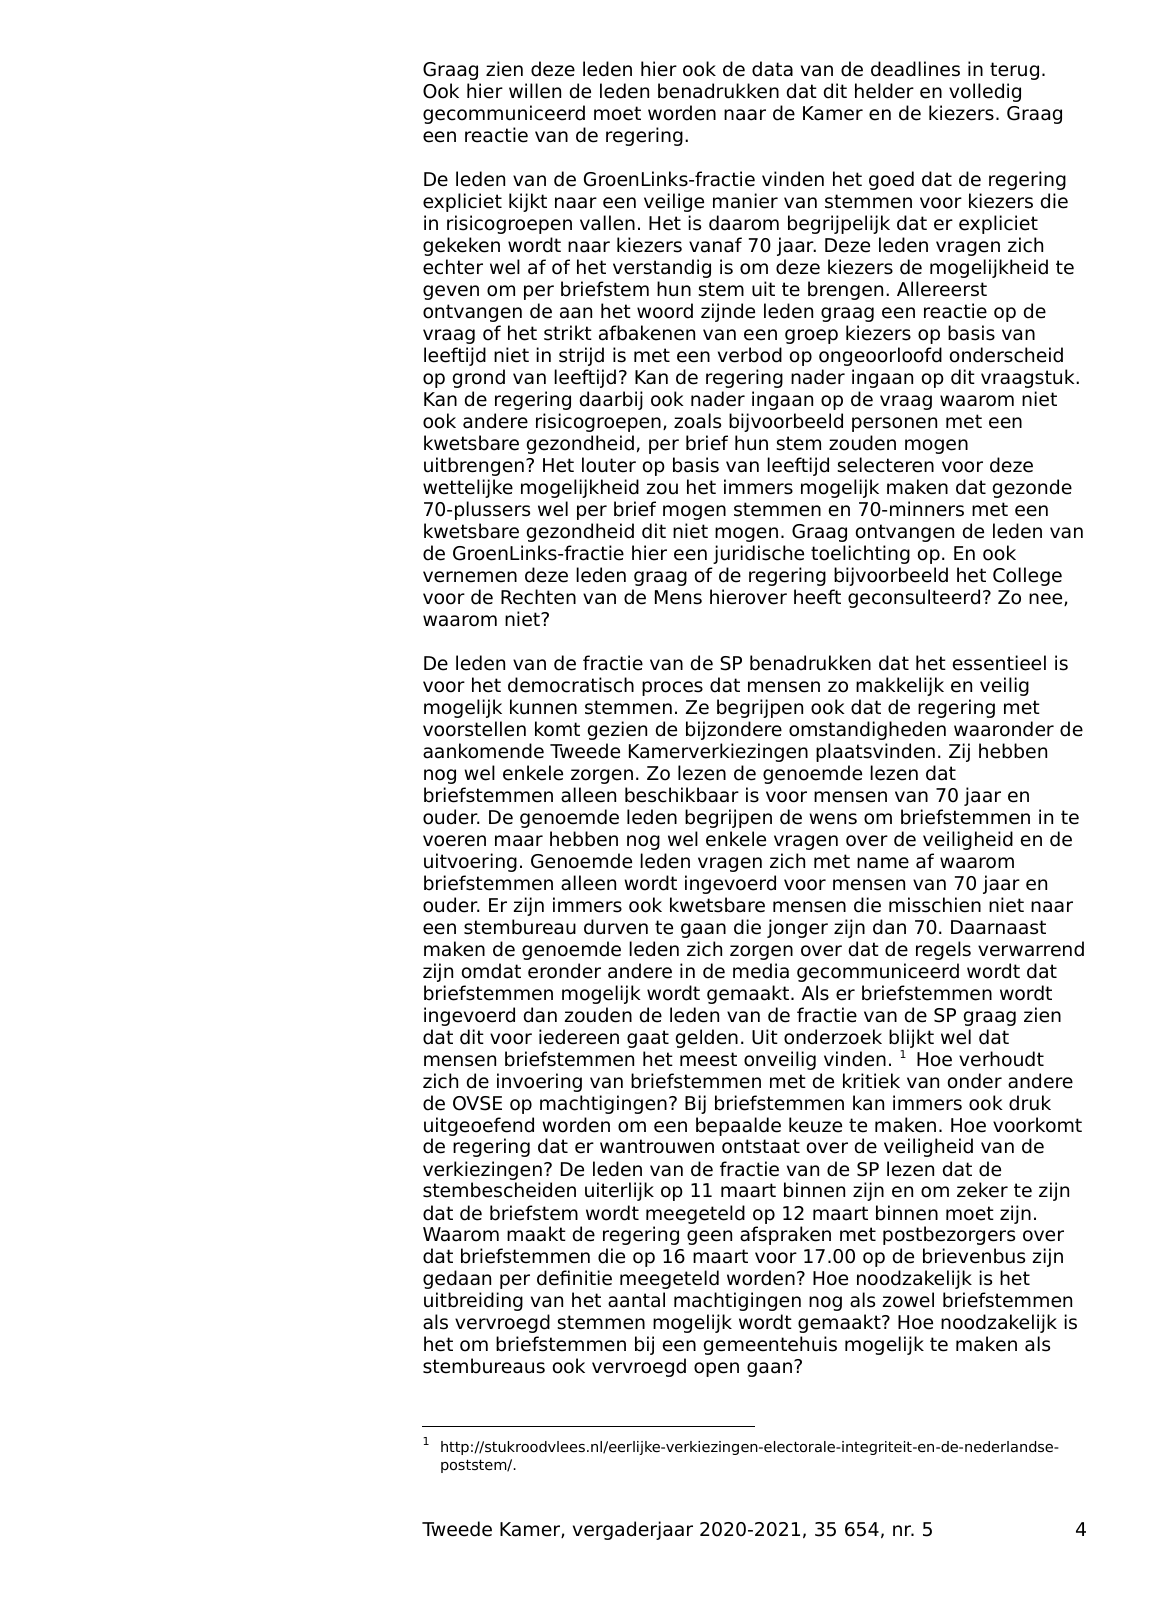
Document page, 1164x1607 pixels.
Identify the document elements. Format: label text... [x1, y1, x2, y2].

text De leden van de GroenLinks-fractie vinden het goed dat de regering expliciet kijkt naar een veilige manier van stemmen voor kiezers die in risicogroepen vallen. Het is daarom begrijpelijk dat er expliciet gekeken wordt naar kiezers vanaf 70 jaar. Deze leden vragen zich echter wel af of het verstandig is om deze kiezers de mogelijkheid te geven om per briefstem hun stem uit te brengen. Allereerst ontvangen de aan het woord zijnde leden graag een reactie op de vraag of het strikt afbakenen van een groep kiezers op basis van leeftijd niet in strijd is met een verbod op ongeoorloofd onderscheid op grond van leeftijd? Kan de regering nader ingaan op dit vraagstuk. Kan de regering daarbij ook nader ingaan op de vraag waarom niet ook andere risicogroepen, zoals bijvoorbeeld personen met een kwetsbare gezondheid, per brief hun stem zouden mogen uitbrengen? Het louter op basis van leeftijd selecteren voor deze wettelijke mogelijkheid zou het immers mogelijk maken dat gezonde 70-plussers wel per brief mogen stemmen en 70-minners met een kwetsbare gezondheid dit niet mogen. Graag ontvangen de leden van de GroenLinks-fractie hier een juridische toelichting op. En ook vernemen deze leden graag of de regering bijvoorbeeld het College voor de Rechten van de Mens hierover heeft geconsulteerd? Zo nee, waarom niet? [422, 169, 1087, 631]
text De leden van de fractie van de SP benadrukken dat het essentieel is voor het democratisch proces dat mensen zo makkelijk en veilig mogelijk kunnen stemmen. Ze begrijpen ook dat de regering met voorstellen komt gezien de bijzondere omstandigheden waaronder de aankomende Tweede Kamerverkiezingen plaatsvinden. Zij hebben nog wel enkele zorgen. Zo lezen de genoemde lezen dat briefstemmen alleen beschikbaar is voor mensen van 70 jaar en ouder. De genoemde leden begrijpen de wens om briefstemmen in te voeren maar hebben nog wel enkele vragen over de veiligheid en de uitvoering. Genoemde leden vragen zich met name af waarom briefstemmen alleen wordt ingevoerd voor mensen van 70 jaar en ouder. Er zijn immers ook kwetsbare mensen die misschien niet naar een stembureau durven te gaan die jonger zijn dan 70. Daarnaast maken de genoemde leden zich zorgen over dat de regels verwarrend zijn omdat eronder andere in de media gecommuniceerd wordt dat briefstemmen mogelijk wordt gemaakt. Als er briefstemmen wordt ingevoerd dan zouden de leden van de fractie van de SP graag zien dat dit voor iedereen gaat gelden. Uit onderzoek blijkt wel dat mensen briefstemmen het meest onveilig vinden. Hoe verhoudt zich de invoering van briefstemmen met de kritiek van onder andere de OVSE op machtigingen? Bij briefstemmen kan immers ook druk uitgeoefend worden om een bepaalde keuze te maken. Hoe voorkomt de regering dat er wantrouwen ontstaat over de veiligheid van de verkiezingen? De leden van de fractie van de SP lezen dat de stembescheiden uiterlijk op 11 maart binnen zijn en om zeker te zijn dat de briefstem wordt meegeteld op 12 maart binnen moet zijn. Waarom maakt de regering geen afspraken met postbezorgers over dat briefstemmen die op 16 maart voor 17.00 op de brievenbus zijn gedaan per definitie meegeteld worden? Hoe noodzakelijk is het uitbreiding van het aantal machtigingen nog als zowel briefstemmen als vervroegd stemmen mogelijk wordt gemaakt? Hoe noodzakelijk is het om briefstemmen bij een gemeentehuis mogelijk te maken als stembureaus ook vervroegd open gaan? [422, 653, 1087, 1378]
text http://stukroodvlees.nl/eerlijke-verkiezingen-electorale-integriteit-en-de-nederlandse-poststem/. [422, 1435, 1087, 1474]
text Graag zien deze leden hier ook de data van de deadlines in terug. Ook hier willen de leden benadrukken dat dit helder en volledig gecommuniceerd moet worden naar de Kamer en de kiezers. Graag een reactie van de regering. [422, 59, 1087, 147]
